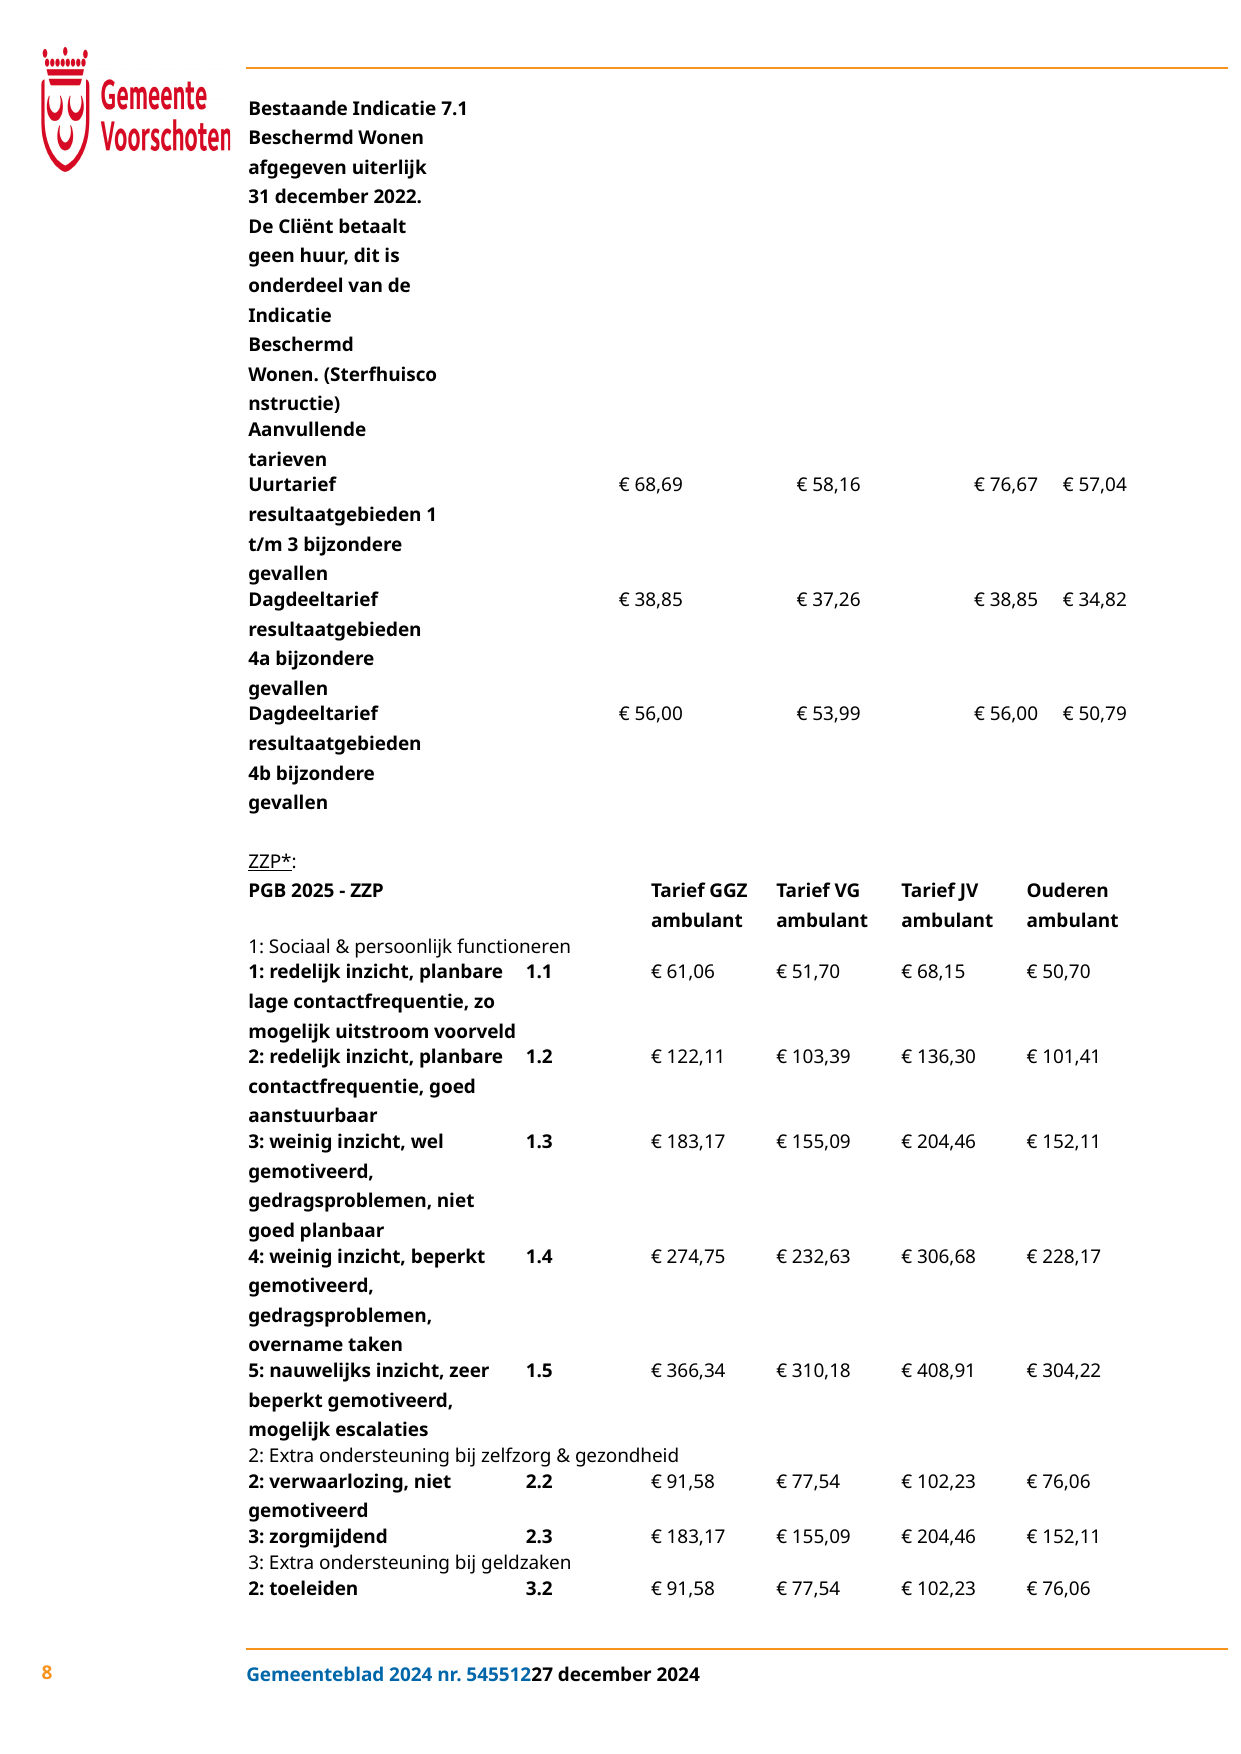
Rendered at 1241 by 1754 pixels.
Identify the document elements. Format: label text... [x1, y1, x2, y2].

table_cell € 77,54 [776, 1468, 901, 1523]
table_cell 2.3 [526, 1523, 651, 1549]
table_cell € 91,58 [651, 1468, 776, 1523]
table_cell [530, 586, 619, 701]
table_cell € 56,00 [619, 701, 707, 815]
table_cell [885, 416, 974, 472]
table_cell € 152,11 [1026, 1523, 1152, 1549]
table_cell [708, 472, 796, 586]
table_cell € 152,11 [1026, 1129, 1152, 1243]
table_cell € 57,04 [1063, 472, 1152, 586]
table_cell [530, 701, 619, 815]
table_cell € 58,16 [796, 472, 885, 586]
table_cell 1.3 [526, 1129, 651, 1243]
table_cell € 228,17 [1026, 1243, 1152, 1357]
table_cell 5: nauwelijks inzicht, zeer beperkt gemotiveerd, mogelijk escalaties [248, 1358, 526, 1442]
text ZZP*: [248, 848, 1152, 874]
table_cell € 204,46 [901, 1129, 1026, 1243]
table_cell € 274,75 [651, 1243, 776, 1357]
table_cell Dagdeeltarief resultaatgebieden 4a bijzondere gevallen [248, 586, 441, 701]
table_cell [441, 416, 530, 472]
table_cell [441, 701, 530, 815]
table_cell [708, 701, 796, 815]
table_cell € 306,68 [901, 1243, 1026, 1357]
table_cell € 183,17 [651, 1523, 776, 1549]
table_cell 2.2 [526, 1468, 651, 1523]
table_cell [441, 586, 530, 701]
table_cell [708, 586, 796, 701]
table_cell € 34,82 [1063, 586, 1152, 701]
table_cell [796, 416, 885, 472]
table_cell 1.2 [526, 1044, 651, 1128]
table_cell € 103,39 [776, 1044, 901, 1128]
table_cell € 102,23 [901, 1468, 1026, 1523]
table_cell € 310,18 [776, 1358, 901, 1442]
table_cell € 204,46 [901, 1523, 1026, 1549]
table_cell 1: redelijk inzicht, planbare lage contactfrequentie, zo mogelijk uitstroom voorveld [248, 959, 526, 1043]
table_cell € 76,06 [1026, 1468, 1152, 1523]
table_cell [885, 472, 974, 586]
table_cell € 56,00 [974, 701, 1063, 815]
table_cell 2: toeleiden [248, 1575, 526, 1601]
table_cell € 50,79 [1063, 701, 1152, 815]
table_cell Bestaande Indicatie Beschermd Wonen afgegeven uiterlijk 31 december 2022. De Cliënt betaalt geen huur, dit is onderdeel van de Indicatie Beschermd Wonen. (Sterfhuisconstructie) [248, 95, 441, 416]
table_cell € 232,63 [776, 1243, 901, 1357]
table_cell Aanvullende tarieven [248, 416, 441, 472]
picture [41, 47, 231, 172]
table_cell [708, 95, 796, 416]
table_cell € 77,54 [776, 1575, 901, 1601]
table_cell Dagdeeltarief resultaatgebieden 4b bijzondere gevallen [248, 701, 441, 815]
table_cell 1.5 [526, 1358, 651, 1442]
table_cell € 183,17 [651, 1129, 776, 1243]
table_cell 3: Extra ondersteuning bij geldzaken [248, 1549, 1152, 1575]
table_cell [796, 95, 885, 416]
table_cell [530, 472, 619, 586]
table_cell [530, 95, 619, 416]
table_cell € 155,09 [776, 1523, 901, 1549]
table_cell 3: zorgmijdend [248, 1523, 526, 1549]
table_header [526, 878, 651, 933]
table_cell € 136,30 [901, 1044, 1026, 1128]
table_cell 7.1 [441, 95, 530, 416]
table_cell € 53,99 [796, 701, 885, 815]
table_cell € 76,67 [974, 472, 1063, 586]
table_cell € 155,09 [776, 1129, 901, 1243]
table_cell 1.1 [526, 959, 651, 1043]
table_cell € 68,69 [619, 472, 707, 586]
table_cell € 50,70 [1026, 959, 1152, 1043]
table_cell [885, 701, 974, 815]
table_cell [530, 416, 619, 472]
table_cell € 408,91 [901, 1358, 1026, 1442]
table_cell € 101,41 [1026, 1044, 1152, 1128]
table_cell 2: verwaarlozing, niet gemotiveerd [248, 1468, 526, 1523]
table_cell [619, 416, 707, 472]
table_header Tarief GGZ ambulant [651, 878, 776, 933]
table_cell [885, 586, 974, 701]
table_cell 2: Extra ondersteuning bij zelfzorg & gezondheid [248, 1442, 1152, 1468]
table_cell [974, 95, 1063, 416]
table_cell € 122,11 [651, 1044, 776, 1128]
table_cell [619, 95, 707, 416]
table_cell [974, 416, 1063, 472]
table_cell [885, 95, 974, 416]
table_cell 1.4 [526, 1243, 651, 1357]
table_header Tarief VG ambulant [776, 878, 901, 933]
table_cell € 102,23 [901, 1575, 1026, 1601]
table_cell [1063, 416, 1152, 472]
table_cell 3: weinig inzicht, wel gemotiveerd, gedragsproblemen, niet goed planbaar [248, 1129, 526, 1243]
table_cell € 91,58 [651, 1575, 776, 1601]
table_cell 3.2 [526, 1575, 651, 1601]
table_header PGB 2025 - ZZP [248, 878, 526, 933]
table_cell € 51,70 [776, 959, 901, 1043]
table_cell € 304,22 [1026, 1358, 1152, 1442]
table_cell € 38,85 [974, 586, 1063, 701]
table_cell 1: Sociaal & persoonlijk functioneren [248, 933, 1152, 959]
table_cell [708, 416, 796, 472]
table_cell € 61,06 [651, 959, 776, 1043]
table_cell € 76,06 [1026, 1575, 1152, 1601]
table_cell 2: redelijk inzicht, planbare contactfrequentie, goed aanstuurbaar [248, 1044, 526, 1128]
table_cell € 68,15 [901, 959, 1026, 1043]
table_cell € 366,34 [651, 1358, 776, 1442]
table_header Tarief JV ambulant [901, 878, 1026, 933]
table_cell € 37,26 [796, 586, 885, 701]
table_cell [441, 472, 530, 586]
table_header Ouderen ambulant [1026, 878, 1152, 933]
table_cell 4: weinig inzicht, beperkt gemotiveerd, gedragsproblemen, overname taken [248, 1243, 526, 1357]
table_cell [1063, 95, 1152, 416]
table_cell € 38,85 [619, 586, 707, 701]
table_cell Uurtarief resultaatgebieden 1 t/m 3 bijzondere gevallen [248, 472, 441, 586]
